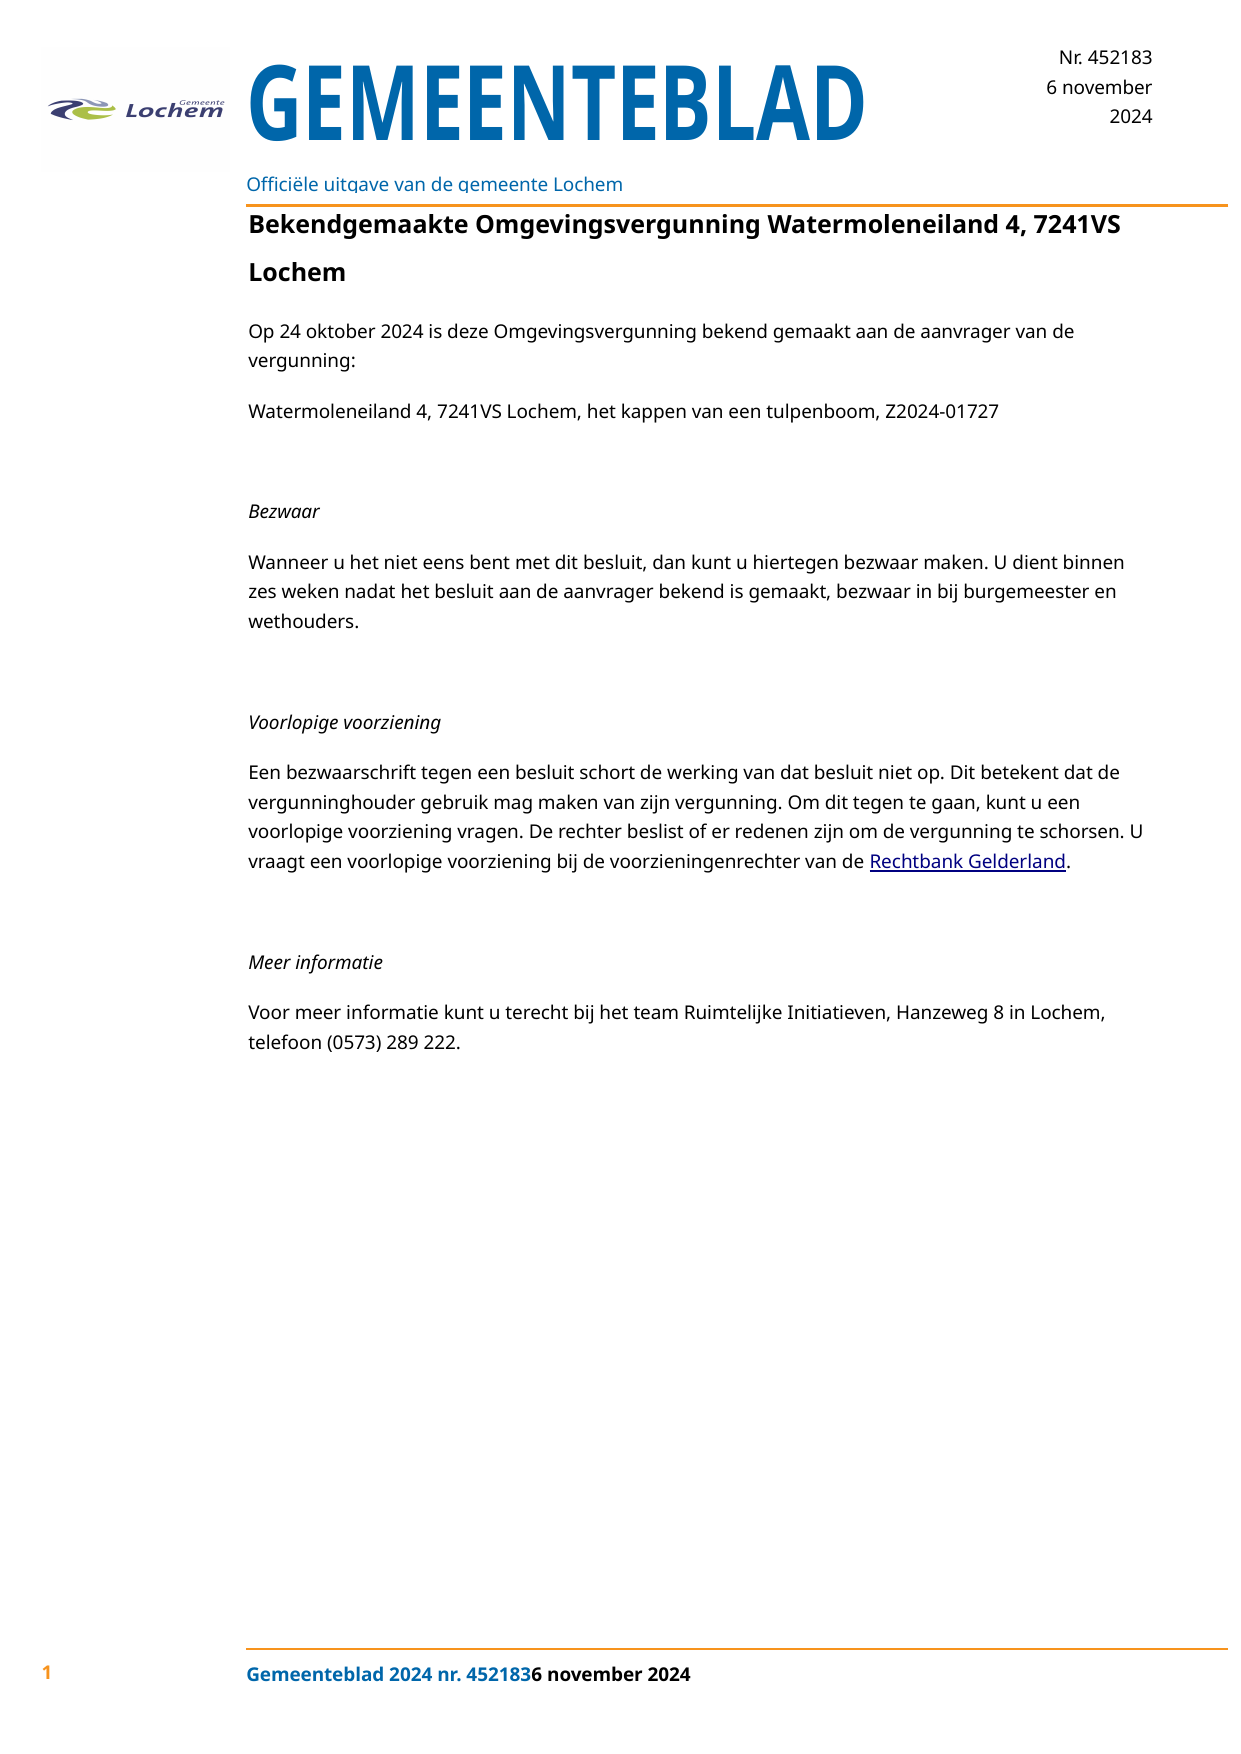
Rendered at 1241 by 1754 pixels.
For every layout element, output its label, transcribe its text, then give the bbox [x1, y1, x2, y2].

text Watermoleneiland 4, 7241VS Lochem, het kappen van een tulpenboom, Z2024-01727 [248, 398, 1152, 424]
text Wanneer u het niet eens bent met dit besluit, dan kunt u hiertegen bezwaar maken. U dient binnen zes weken nadat het besluit aan de aanvrager bekend is gemaakt, bezwaar in bij burgemeester en wethouders. [248, 549, 1152, 634]
text Bezwaar [248, 499, 1152, 524]
text Op 24 oktober 2024 is deze Omgevingsvergunning bekend gemaakt aan de aanvrager van de vergunning: [248, 318, 1152, 373]
text Meer informatie [248, 949, 1152, 975]
picture [41, 47, 231, 172]
text Bekendgemaakte Omgevingsvergunning Watermoleneiland 4, 7241VS Lochem [248, 207, 1152, 288]
text Voorlopige voorziening [248, 709, 1152, 735]
text Een bezwaarschrift tegen een besluit schort de werking van dat besluit niet op. Dit betekent dat de vergunninghouder gebruik mag maken van zijn vergunning. Om dit tegen te gaan, kunt u een voorlopige voorziening vragen. De rechter beslist of er redenen zijn om de vergunning te schorsen. U vraagt een voorlopige voorziening bij de voorzieningenrechter van de Rechtbank Gelderland. [248, 759, 1152, 874]
text Voor meer informatie kunt u terecht bij het team Ruimtelijke Initiatieven, Hanzeweg 8 in Lochem, telefoon (0573) 289 222. [248, 999, 1152, 1055]
